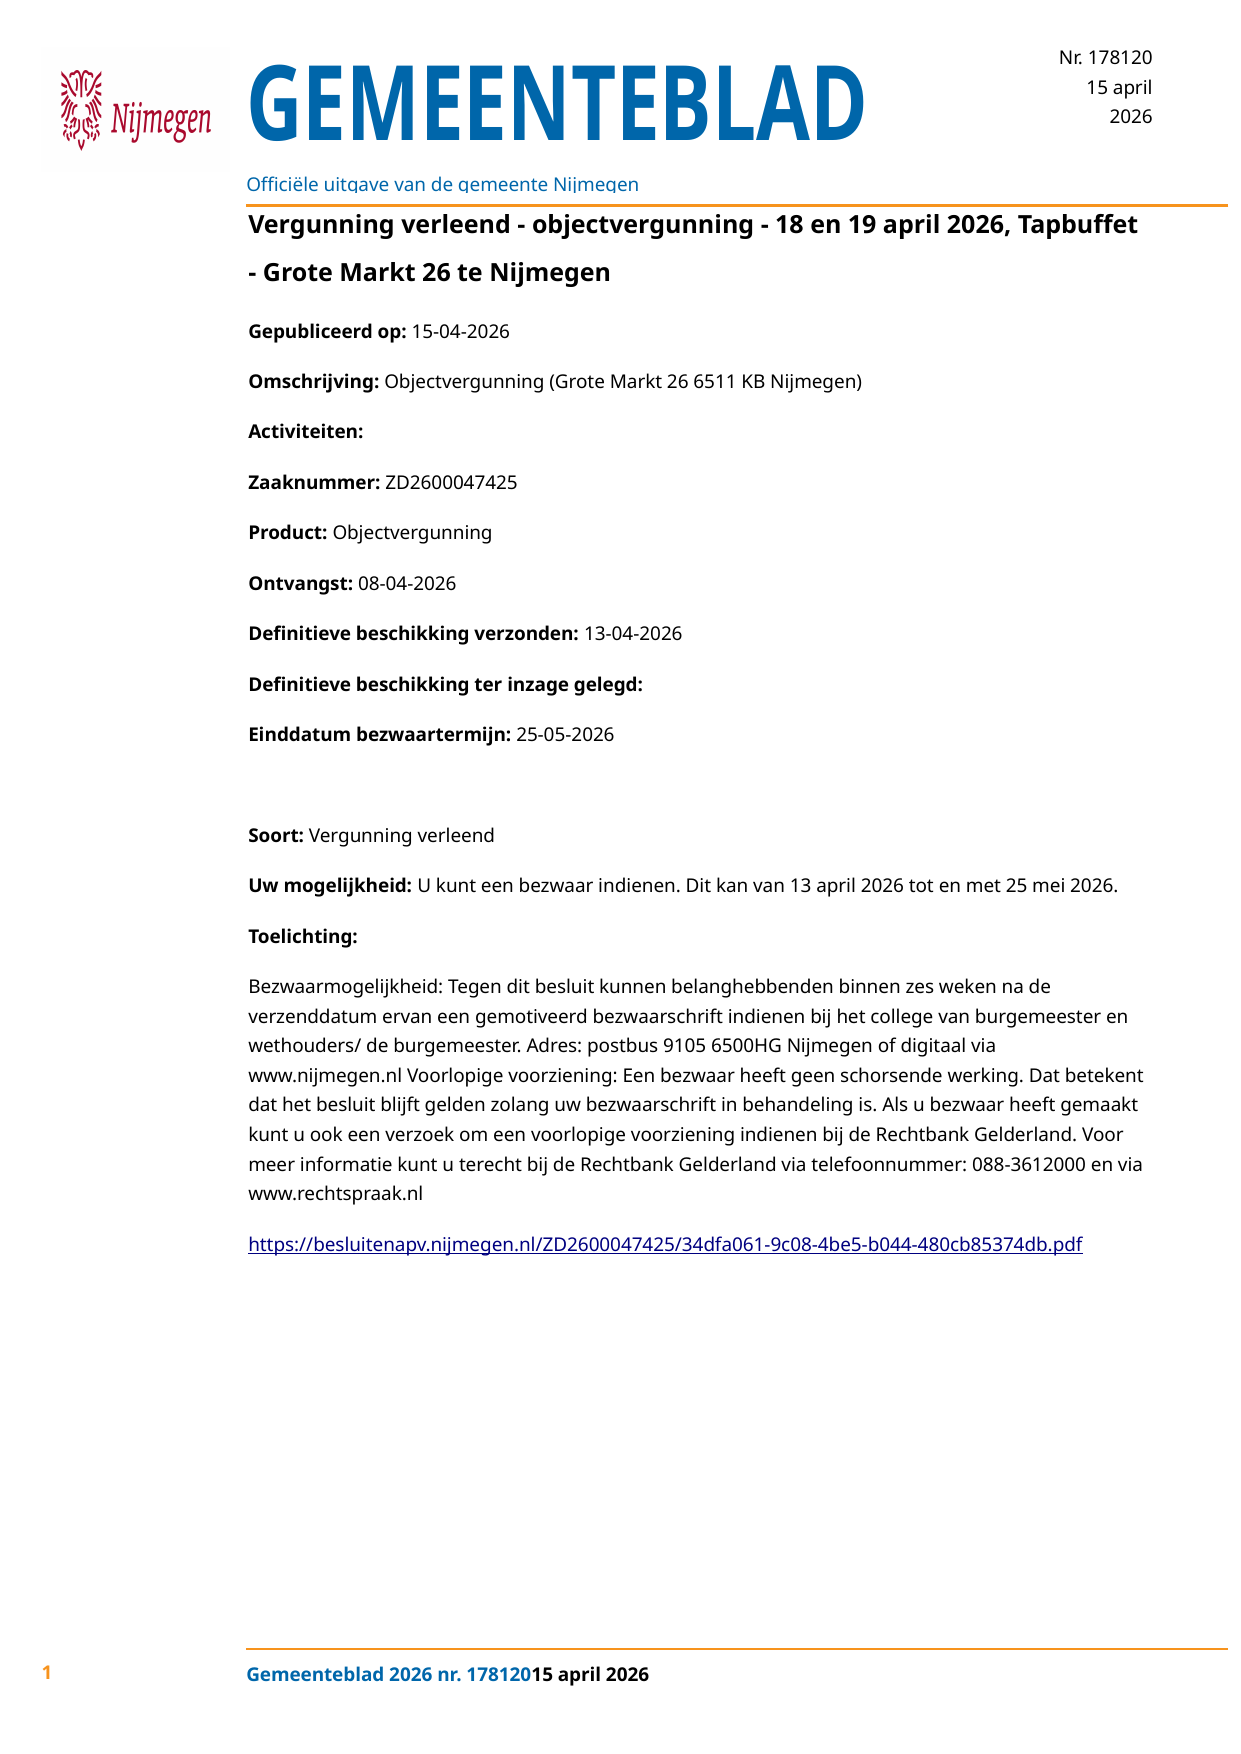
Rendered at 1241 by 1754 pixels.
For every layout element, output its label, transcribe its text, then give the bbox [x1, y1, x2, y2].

text Zaaknummer: ZD2600047425 [248, 469, 1152, 495]
text Ontvangst: 08-04-2026 [248, 570, 1152, 596]
text Uw mogelijkheid: U kunt een bezwaar indienen. Dit kan van 13 april 2026 tot en met 25 mei 2026. [248, 872, 1152, 898]
text Product: Objectvergunning [248, 519, 1152, 545]
text Bezwaarmogelijkheid: Tegen dit besluit kunnen belanghebbenden binnen zes weken na de verzenddatum ervan een gemotiveerd bezwaarschrift indienen bij het college van burgemeester en wethouders/ de burgemeester. Adres: postbus 9105 6500HG Nijmegen of digitaal via www.nijmegen.nl Voorlopige voorziening: Een bezwaar heeft geen schorsende werking. Dat betekent dat het besluit blijft gelden zolang uw bezwaarschrift in behandeling is. Als u bezwaar heeft gemaakt kunt u ook een verzoek om een voorlopige voorziening indienen bij de Rechtbank Gelderland. Voor meer informatie kunt u terecht bij de Rechtbank Gelderland via telefoonnummer: 088-3612000 en via www.rechtspraak.nl [248, 973, 1152, 1206]
text Vergunning verleend - objectvergunning - 18 en 19 april 2026, Tapbuffet - Grote Markt 26 te Nijmegen [248, 207, 1152, 288]
text Definitieve beschikking verzonden: 13-04-2026 [248, 620, 1152, 646]
text Gepubliceerd op: 15-04-2026 [248, 318, 1152, 344]
text Toelichting: [248, 923, 1152, 949]
picture [41, 47, 231, 172]
text Soort: Vergunning verleend [248, 822, 1152, 848]
text Omschrijving: Objectvergunning (Grote Markt 26 6511 KB Nijmegen) [248, 368, 1152, 394]
text https://besluitenapv.nijmegen.nl/ZD2600047425/34dfa061-9c08-4be5-b044-480cb85374db.pdf [248, 1231, 1152, 1257]
text Activiteiten: [248, 419, 1152, 444]
text Einddatum bezwaartermijn: 25-05-2026 [248, 721, 1152, 747]
text Definitieve beschikking ter inzage gelegd: [248, 671, 1152, 697]
